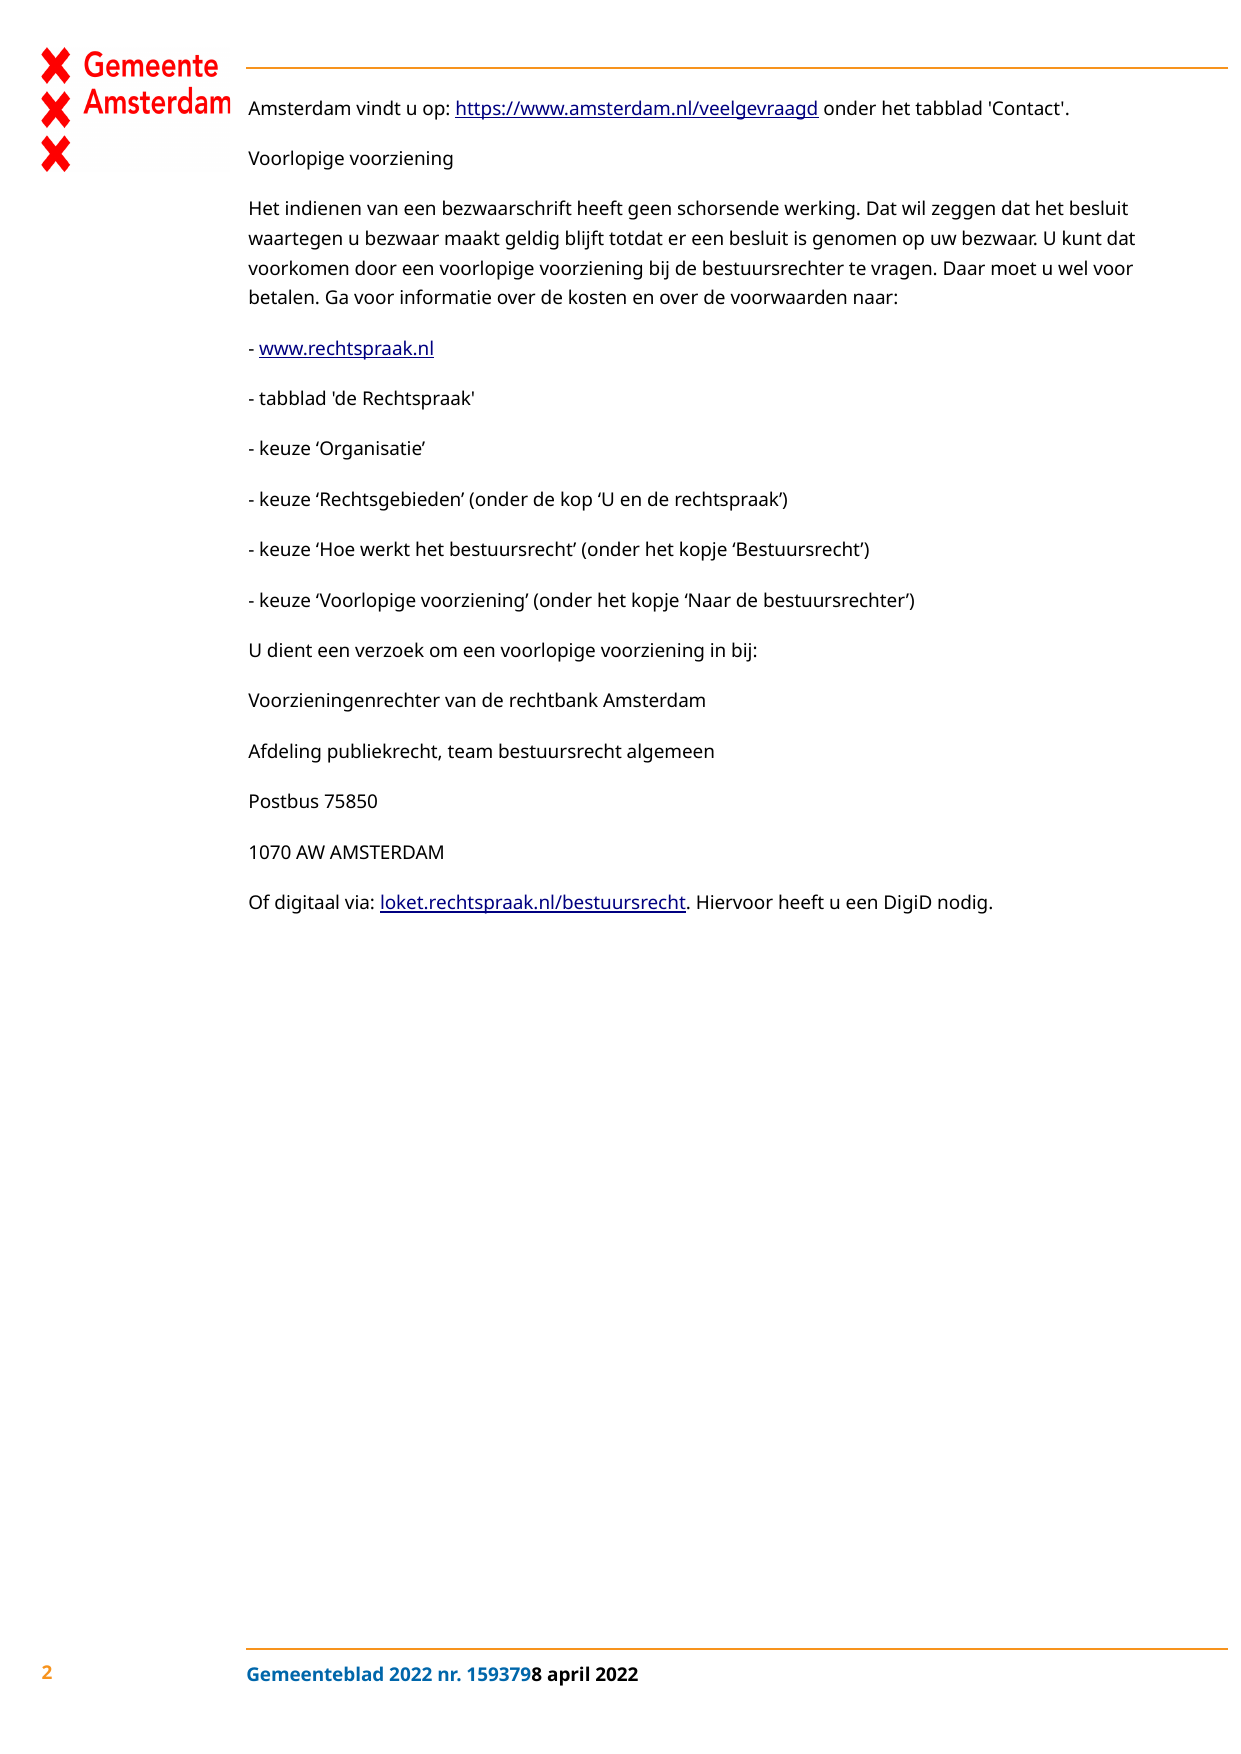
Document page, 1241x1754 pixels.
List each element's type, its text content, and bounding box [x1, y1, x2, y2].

text Het indienen van een bezwaarschrift heeft geen schorsende werking. Dat wil zeggen dat het besluit waartegen u bezwaar maakt geldig blijft totdat er een besluit is genomen op uw bezwaar. U kunt dat voorkomen door een voorlopige voorziening bij de bestuursrechter te vragen. Daar moet u wel voor betalen. Ga voor informatie over de kosten en over de voorwaarden naar: [248, 196, 1152, 310]
text - keuze ‘Organisatie’ [248, 436, 1152, 461]
picture [41, 47, 231, 172]
text 1070 AW AMSTERDAM [248, 839, 1152, 865]
text - keuze ‘Rechtsgebieden’ (onder de kop ‘U en de rechtspraak’) [248, 486, 1152, 512]
text - www.rechtspraak.nl [248, 335, 1152, 361]
text - keuze ‘Hoe werkt het bestuursrecht’ (onder het kopje ‘Bestuursrecht’) [248, 536, 1152, 562]
text Amsterdam vindt u op: https://www.amsterdam.nl/veelgevraagd onder het tabblad 'Contact'. [248, 95, 1152, 121]
text - tabblad 'de Rechtspraak' [248, 385, 1152, 411]
text - keuze ‘Voorlopige voorziening’ (onder het kopje ‘Naar de bestuursrechter’) [248, 587, 1152, 613]
text Of digitaal via: loket.rechtspraak.nl/bestuursrecht. Hiervoor heeft u een DigiD nodig. [248, 889, 1152, 915]
text Voorlopige voorziening [248, 145, 1152, 171]
text Voorzieningenrechter van de rechtbank Amsterdam [248, 688, 1152, 713]
text Postbus 75850 [248, 788, 1152, 814]
text U dient een verzoek om een voorlopige voorziening in bij: [248, 637, 1152, 663]
text Afdeling publiekrecht, team bestuursrecht algemeen [248, 738, 1152, 764]
